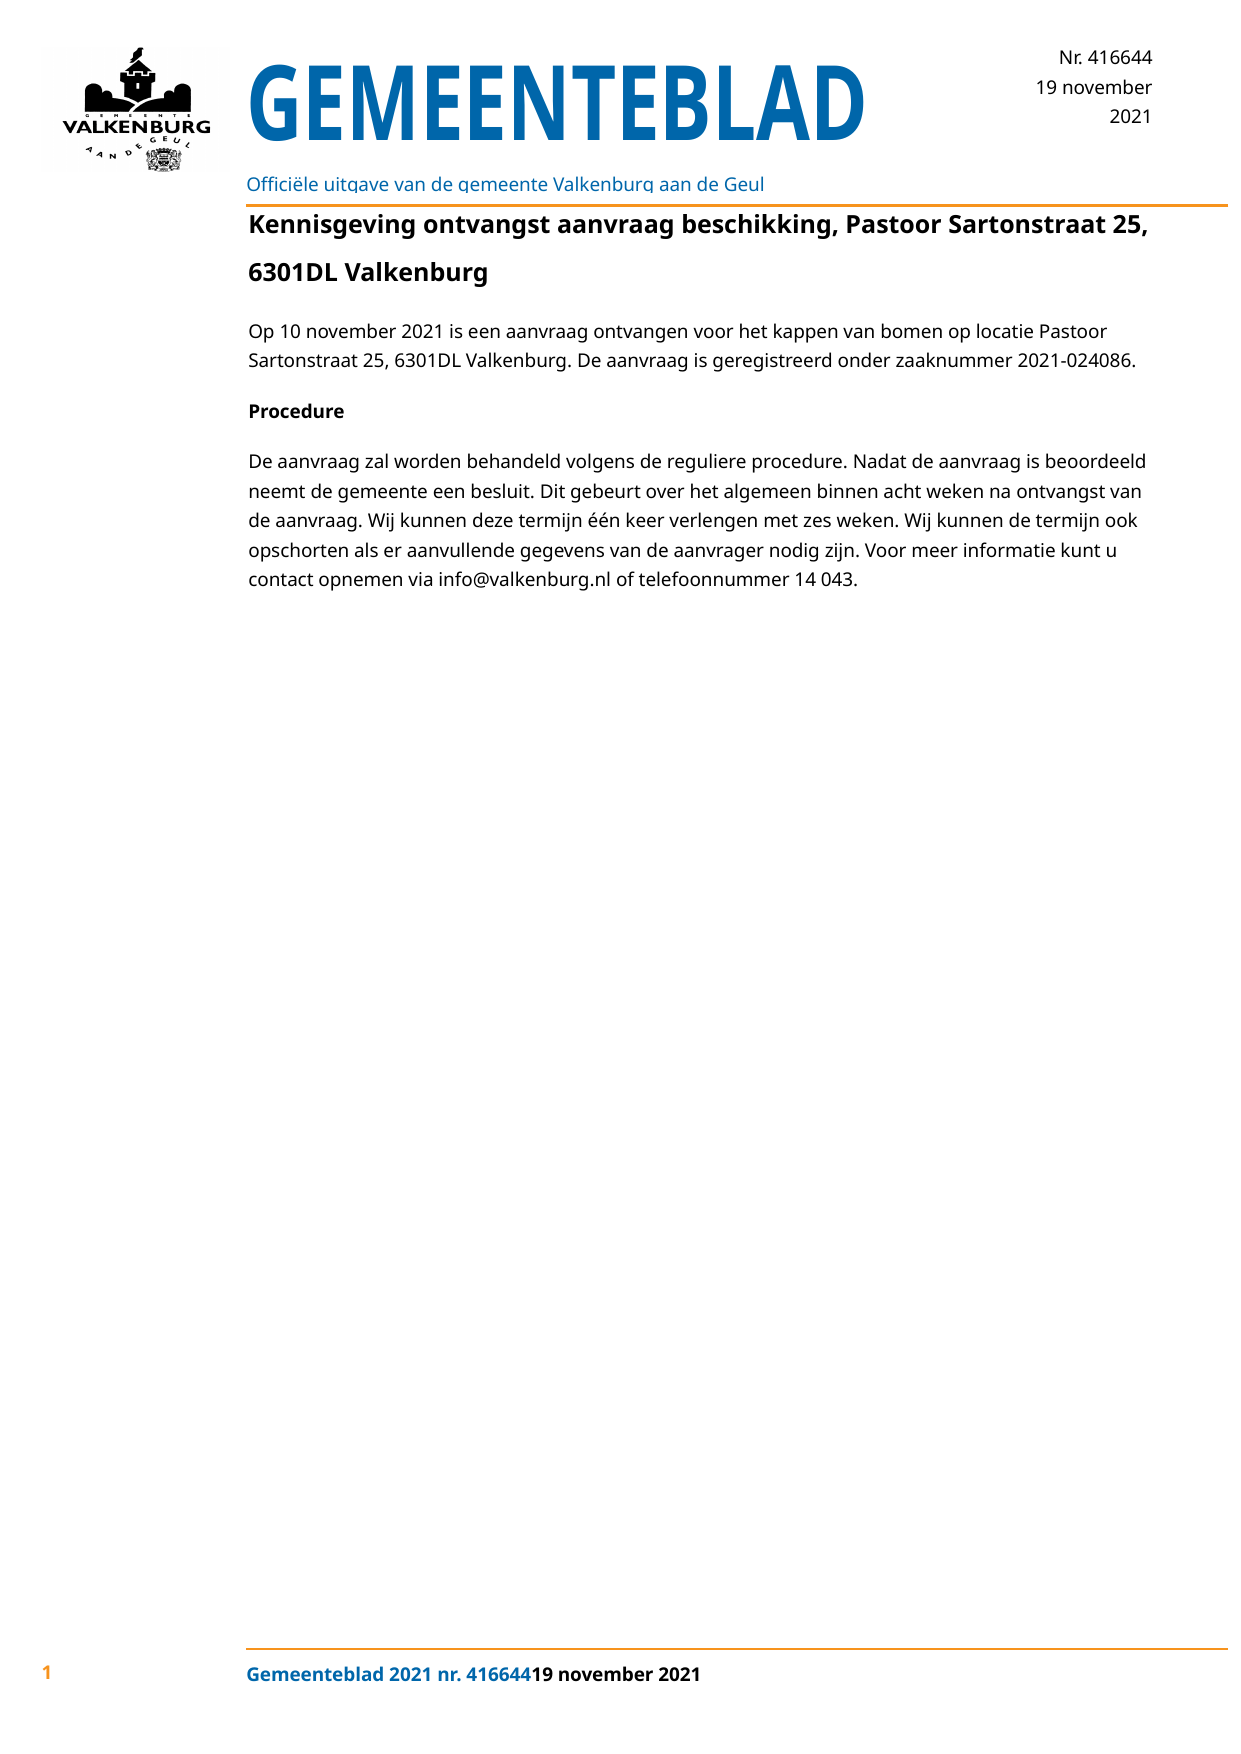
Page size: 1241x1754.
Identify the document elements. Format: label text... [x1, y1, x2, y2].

text De aanvraag zal worden behandeld volgens de reguliere procedure. Nadat de aanvraag is beoordeeld neemt de gemeente een besluit. Dit gebeurt over het algemeen binnen acht weken na ontvangst van de aanvraag. Wij kunnen deze termijn één keer verlengen met zes weken. Wij kunnen de termijn ook opschorten als er aanvullende gegevens van de aanvrager nodig zijn. Voor meer informatie kunt u contact opnemen via info@valkenburg.nl of telefoonnummer 14 043. [248, 448, 1152, 592]
text Procedure [248, 398, 1152, 424]
picture [41, 47, 231, 172]
text Kennisgeving ontvangst aanvraag beschikking, Pastoor Sartonstraat 25, 6301DL Valkenburg [248, 207, 1152, 288]
text Op 10 november 2021 is een aanvraag ontvangen voor het kappen van bomen op locatie Pastoor Sartonstraat 25, 6301DL Valkenburg. De aanvraag is geregistreerd onder zaaknummer 2021-024086. [248, 318, 1152, 373]
